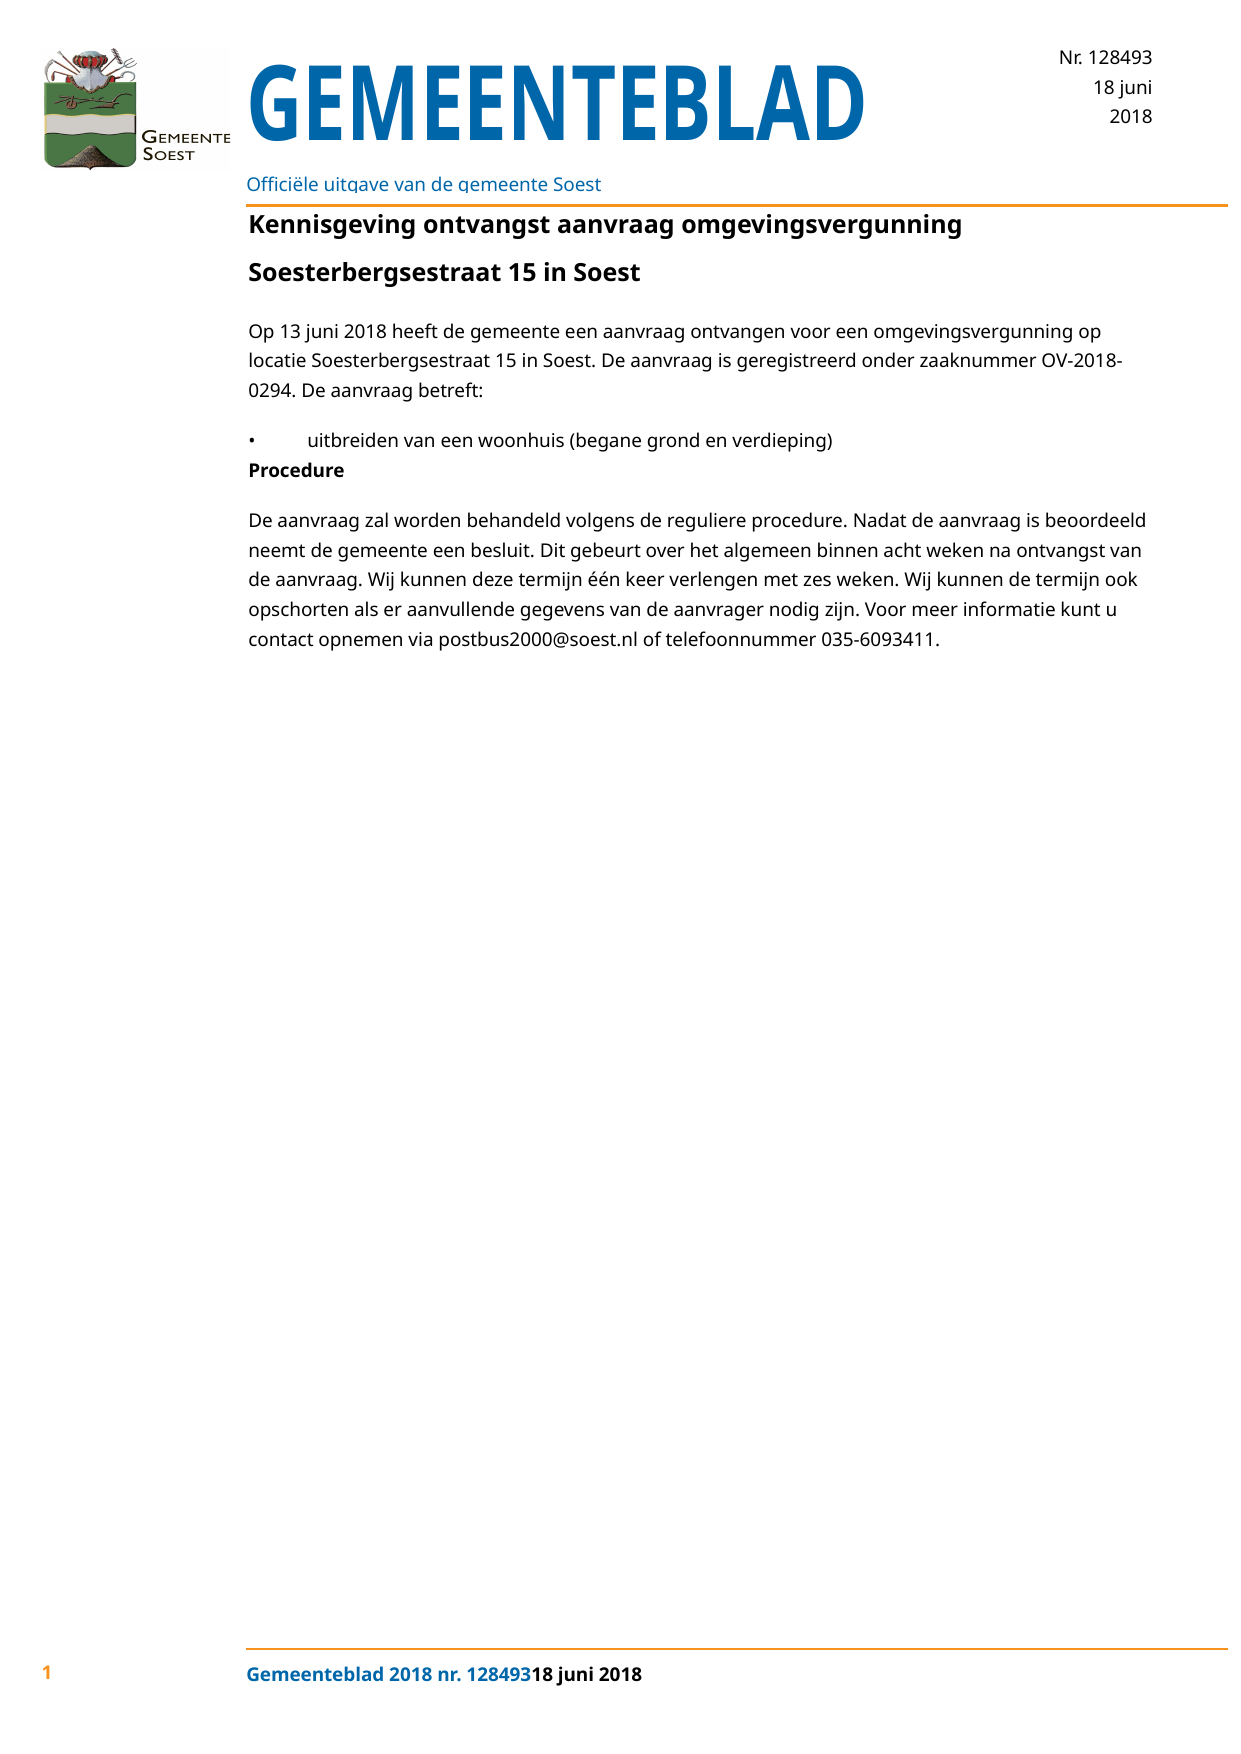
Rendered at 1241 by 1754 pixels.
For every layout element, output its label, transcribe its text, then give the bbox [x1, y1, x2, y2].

text Op 13 juni 2018 heeft de gemeente een aanvraag ontvangen voor een omgevingsvergunning op locatie Soesterbergsestraat 15 in Soest. De aanvraag is geregistreerd onder zaaknummer OV-2018-0294. De aanvraag betreft: [248, 318, 1152, 403]
list uitbreiden van een woonhuis (begane grond en verdieping) [248, 427, 1152, 453]
text De aanvraag zal worden behandeld volgens de reguliere procedure. Nadat de aanvraag is beoordeeld neemt de gemeente een besluit. Dit gebeurt over het algemeen binnen acht weken na ontvangst van de aanvraag. Wij kunnen deze termijn één keer verlengen met zes weken. Wij kunnen de termijn ook opschorten als er aanvullende gegevens van de aanvrager nodig zijn. Voor meer informatie kunt u contact opnemen via postbus2000@soest.nl of telefoonnummer 035-6093411. [248, 507, 1152, 652]
text Procedure [248, 457, 1152, 483]
text Kennisgeving ontvangst aanvraag omgevingsvergunning Soesterbergsestraat 15 in Soest [248, 207, 1152, 288]
picture [41, 47, 231, 172]
